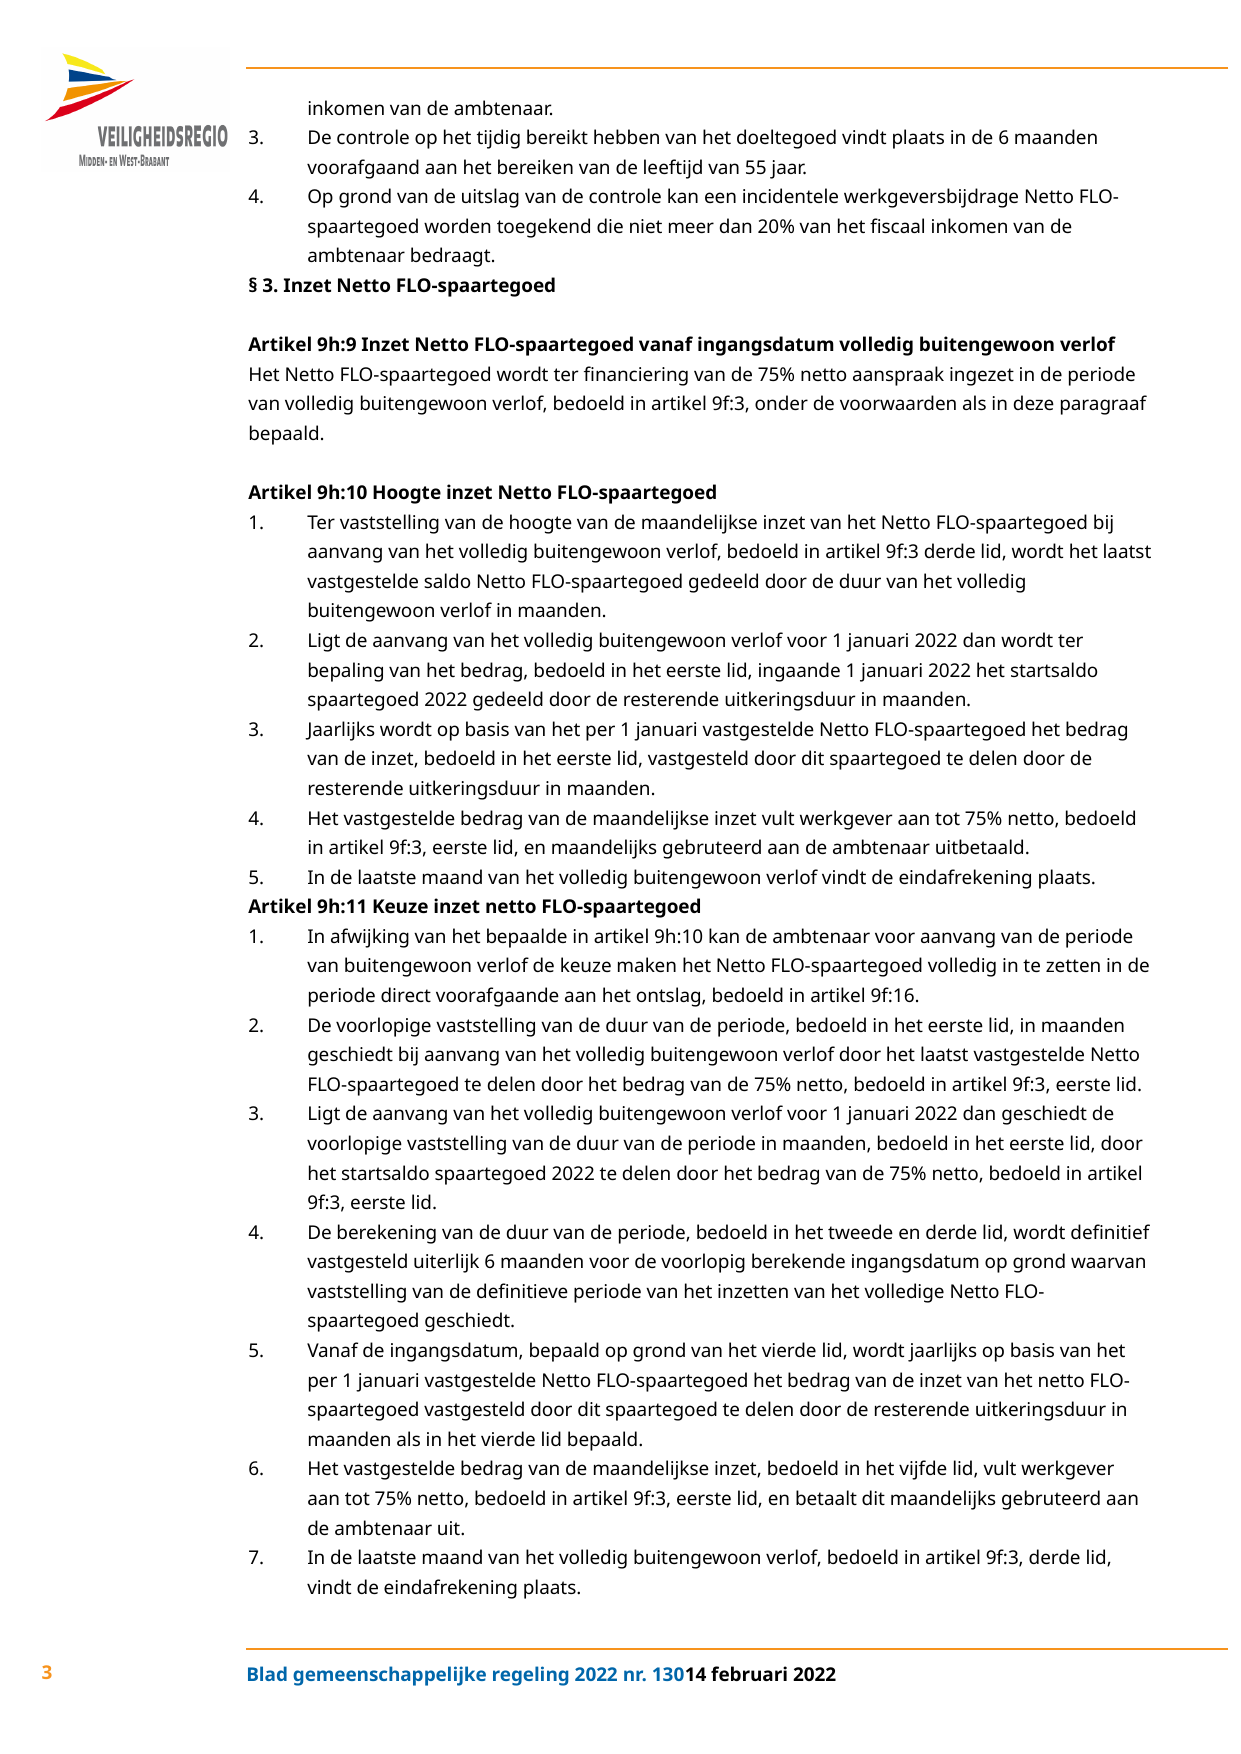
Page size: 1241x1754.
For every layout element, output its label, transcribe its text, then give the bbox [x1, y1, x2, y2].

list Op grond van de uitslag van de controle kan een incidentele werkgeversbijdrage Netto FLO-spaartegoed worden toegekend die niet meer dan 20% van het fiscaal inkomen van de ambtenaar bedraagt. [248, 183, 1152, 268]
list Ligt de aanvang van het volledig buitengewoon verlof voor 1 januari 2022 dan geschiedt de voorlopige vaststelling van de duur van de periode in maanden, bedoeld in het eerste lid, door het startsaldo spaartegoed 2022 te delen door het bedrag van de 75% netto, bedoeld in artikel 9f:3, eerste lid. [248, 1101, 1152, 1215]
list Vanaf de ingangsdatum, bepaald op grond van het vierde lid, wordt jaarlijks op basis van het per 1 januari vastgestelde Netto FLO-spaartegoed het bedrag van de inzet van het netto FLO-spaartegoed vastgesteld door dit spaartegoed te delen door de resterende uitkeringsduur in maanden als in het vierde lid bepaald. [248, 1337, 1152, 1452]
text Artikel 9h:11 Keuze inzet netto FLO-spaartegoed [248, 893, 1152, 919]
list Het vastgestelde bedrag van de maandelijkse inzet vult werkgever aan tot 75% netto, bedoeld in artikel 9f:3, eerste lid, en maandelijks gebruteerd aan de ambtenaar uitbetaald. [248, 805, 1152, 860]
list Ligt de aanvang van het volledig buitengewoon verlof voor 1 januari 2022 dan wordt ter bepaling van het bedrag, bedoeld in het eerste lid, ingaande 1 januari 2022 het startsaldo spaartegoed 2022 gedeeld door de resterende uitkeringsduur in maanden. [248, 627, 1152, 712]
list Het vastgestelde bedrag van de maandelijkse inzet, bedoeld in het vijfde lid, vult werkgever aan tot 75% netto, bedoeld in artikel 9f:3, eerste lid, en betaalt dit maandelijks gebruteerd aan de ambtenaar uit. [248, 1456, 1152, 1541]
picture [41, 47, 231, 172]
list In de laatste maand van het volledig buitengewoon verlof vindt de eindafrekening plaats. [248, 864, 1152, 890]
list De berekening van de duur van de periode, bedoeld in het tweede en derde lid, wordt definitief vastgesteld uiterlijk 6 maanden voor de voorlopig berekende ingangsdatum op grond waarvan vaststelling van de definitieve periode van het inzetten van het volledige Netto FLO-spaartegoed geschiedt. [248, 1219, 1152, 1333]
text Artikel 9h:9 Inzet Netto FLO-spaartegoed vanaf ingangsdatum volledig buitengewoon verlof [248, 331, 1152, 357]
list In afwijking van het bepaalde in artikel 9h:10 kan de ambtenaar voor aanvang van de periode van buitengewoon verlof de keuze maken het Netto FLO-spaartegoed volledig in te zetten in de periode direct voorafgaande aan het ontslag, bedoeld in artikel 9f:16. [248, 923, 1152, 1008]
list De controle op het tijdig bereikt hebben van het doeltegoed vindt plaats in de 6 maanden voorafgaand aan het bereiken van de leeftijd van 55 jaar. [248, 124, 1152, 180]
text Het Netto FLO-spaartegoed wordt ter financiering van de 75% netto aanspraak ingezet in de periode van volledig buitengewoon verlof, bedoeld in artikel 9f:3, onder de voorwaarden als in deze paragraaf bepaald. [248, 361, 1152, 446]
list Ter vaststelling van de hoogte van de maandelijkse inzet van het Netto FLO-spaartegoed bij aanvang van het volledig buitengewoon verlof, bedoeld in artikel 9f:3 derde lid, wordt het laatst vastgestelde saldo Netto FLO-spaartegoed gedeeld door de duur van het volledig buitengewoon verlof in maanden. [248, 509, 1152, 623]
text Artikel 9h:10 Hoogte inzet Netto FLO-spaartegoed [248, 479, 1152, 505]
text § 3. Inzet Netto FLO-spaartegoed [248, 272, 1152, 298]
list inkomen van de ambtenaar. [248, 95, 1152, 121]
list Jaarlijks wordt op basis van het per 1 januari vastgestelde Netto FLO-spaartegoed het bedrag van de inzet, bedoeld in het eerste lid, vastgesteld door dit spaartegoed te delen door de resterende uitkeringsduur in maanden. [248, 716, 1152, 801]
list In de laatste maand van het volledig buitengewoon verlof, bedoeld in artikel 9f:3, derde lid, vindt de eindafrekening plaats. [248, 1544, 1152, 1600]
list De voorlopige vaststelling van de duur van de periode, bedoeld in het eerste lid, in maanden geschiedt bij aanvang van het volledig buitengewoon verlof door het laatst vastgestelde Netto FLO-spaartegoed te delen door het bedrag van de 75% netto, bedoeld in artikel 9f:3, eerste lid. [248, 1012, 1152, 1097]
